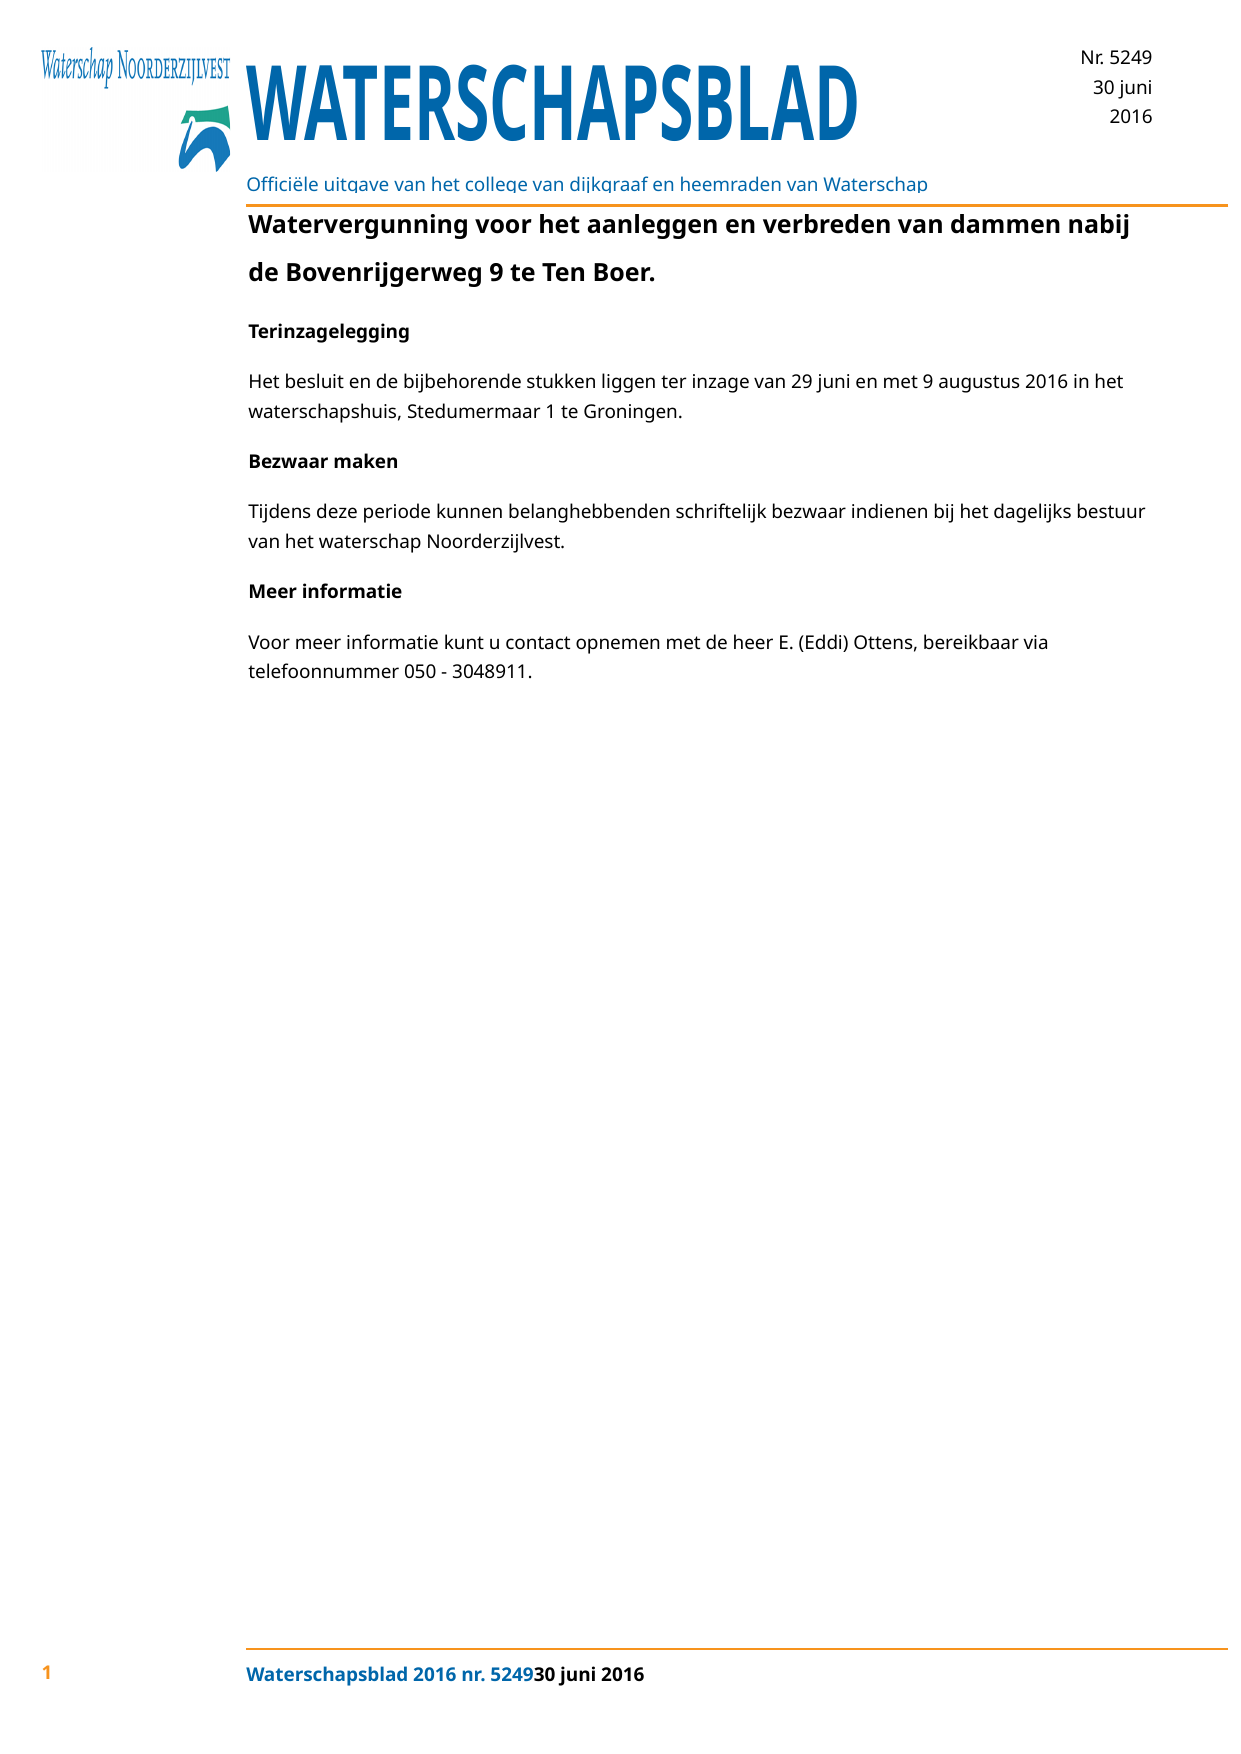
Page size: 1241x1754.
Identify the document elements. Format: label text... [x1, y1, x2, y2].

text Bezwaar maken [248, 448, 1152, 474]
text Watervergunning voor het aanleggen en verbreden van dammen nabij de Bovenrijgerweg 9 te Ten Boer. [248, 207, 1152, 288]
text Tijdens deze periode kunnen belanghebbenden schriftelijk bezwaar indienen bij het dagelijks bestuur van het waterschap Noorderzijlvest. [248, 499, 1152, 554]
text Meer informatie [248, 579, 1152, 604]
picture [41, 47, 231, 172]
text Het besluit en de bijbehorende stukken liggen ter inzage van 29 juni en met 9 augustus 2016 in het waterschapshuis, Stedumermaar 1 te Groningen. [248, 368, 1152, 424]
text Voor meer informatie kunt u contact opnemen met de heer E. (Eddi) Ottens, bereikbaar via telefoonnummer 050 - 3048911. [248, 629, 1152, 684]
text Terinzagelegging [248, 318, 1152, 344]
